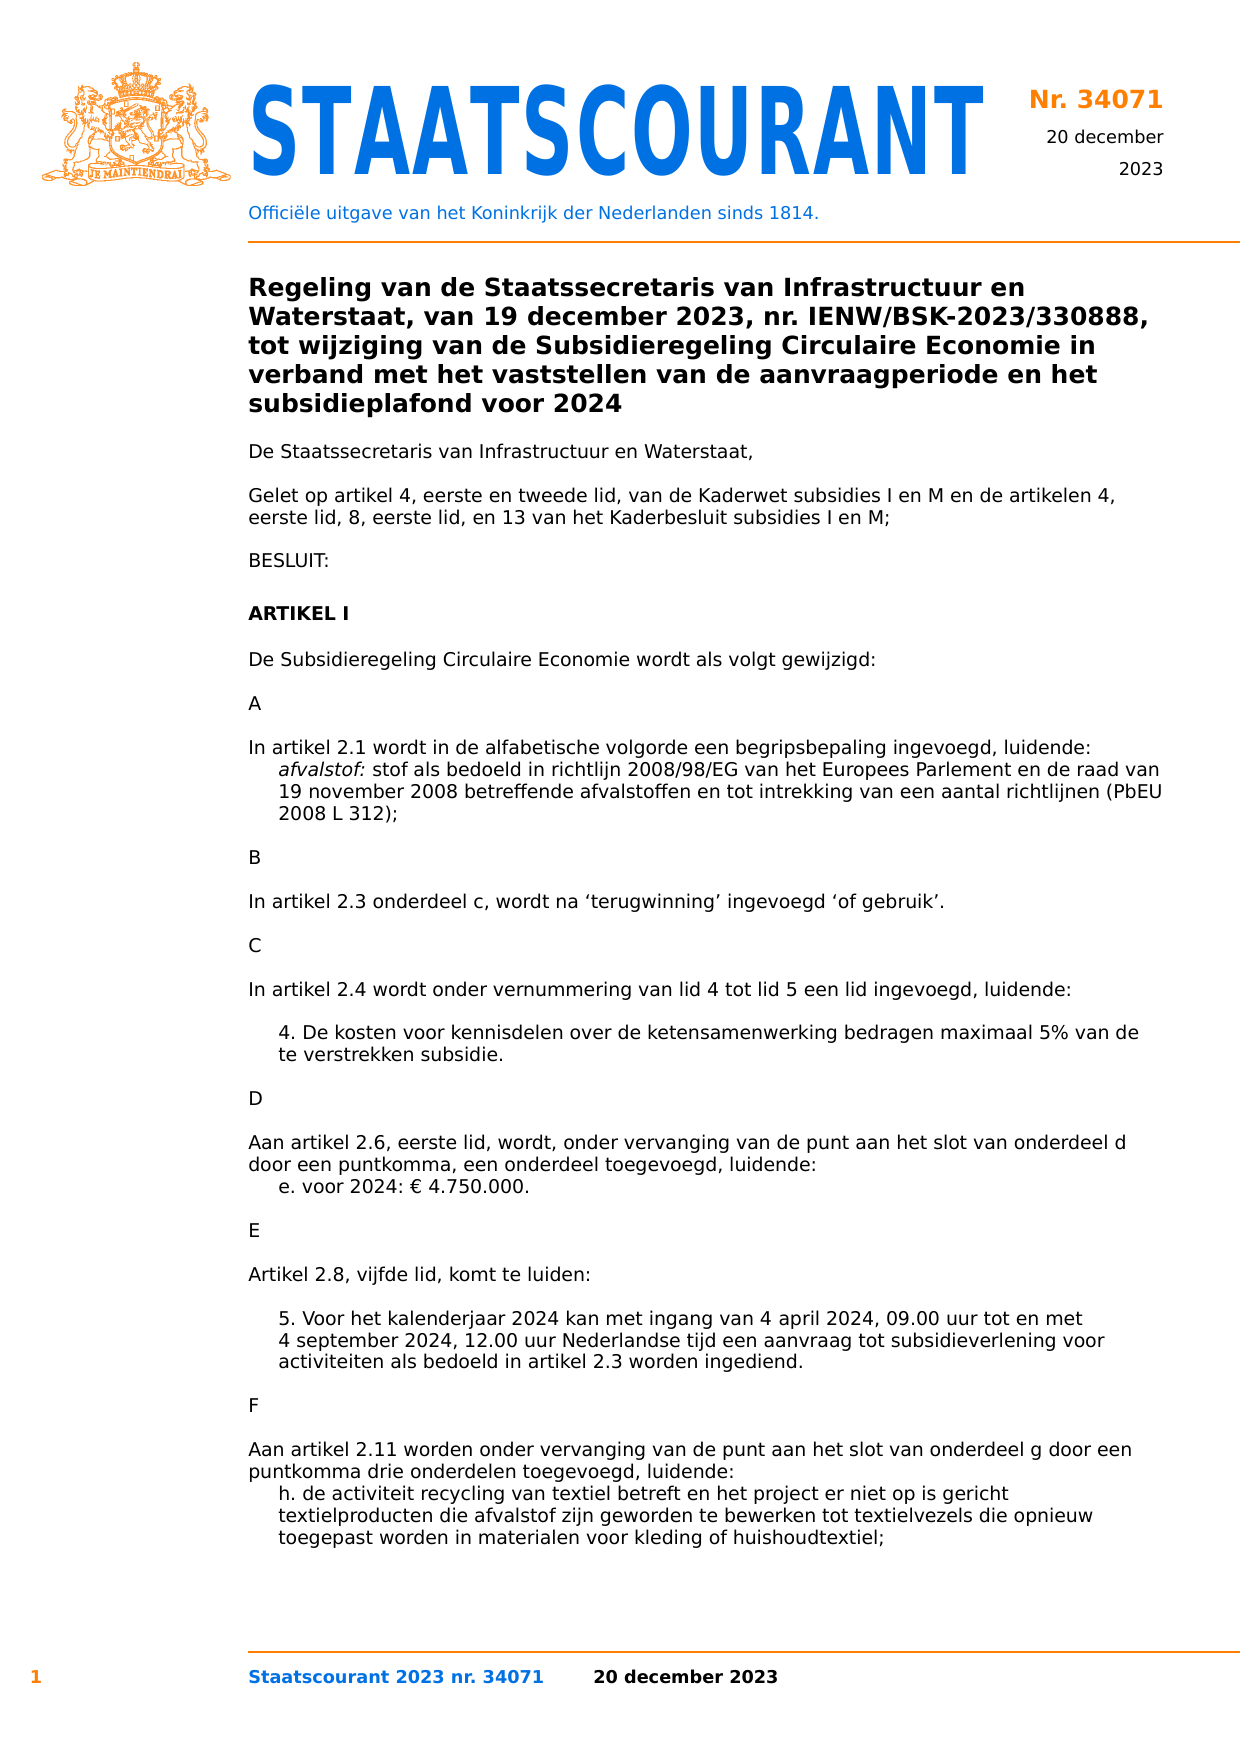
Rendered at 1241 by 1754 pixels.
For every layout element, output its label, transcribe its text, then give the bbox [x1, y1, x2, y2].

table_header [25, 62, 248, 241]
text In artikel 2.4 wordt onder vernummering van lid 4 tot lid 5 een lid ingevoegd, luidende: [248, 978, 1163, 1000]
text A [248, 693, 1163, 715]
text Aan artikel 2.11 worden onder vervanging van de punt aan het slot van onderdeel g door een puntkomma drie onderdelen toegevoegd, luidende: [248, 1439, 1163, 1483]
text In artikel 2.3 onderdeel c, wordt na ‘terugwinning’ ingevoegd ‘of gebruik’. [248, 891, 1163, 913]
text E [248, 1220, 1163, 1242]
text Aan artikel 2.6, eerste lid, wordt, onder vervanging van de punt aan het slot van onderdeel d door een puntkomma, een onderdeel toegevoegd, luidende: [248, 1132, 1163, 1176]
text D [248, 1088, 1163, 1110]
text De Staatssecretaris van Infrastructuur en Waterstaat, [248, 441, 1163, 463]
text h. de activiteit recycling van textiel betreft en het project er niet op is gericht textielproducten die afvalstof zijn geworden te bewerken tot textielvezels die opnieuw toegepast worden in materialen voor kleding of huishoudtextiel; [278, 1483, 1163, 1549]
text B [248, 847, 1163, 869]
subtitle ARTIKEL I [248, 602, 1163, 624]
table_cell 2023 [998, 153, 1240, 203]
table_header Nr. 34071 [998, 62, 1240, 121]
text 4. De kosten voor kennisdelen over de ketensamenwerking bedragen maximaal 5% van de te verstrekken subsidie. [278, 1022, 1163, 1066]
table_cell Officiële uitgave van het Koninkrijk der Nederlanden sinds 1814. [248, 203, 1240, 241]
text BESLUIT: [248, 550, 1163, 572]
text afvalstof: stof als bedoeld in richtlijn 2008/98/EG van het Europees Parlement en de raad van 19 november 2008 betreffende afvalstoffen en tot intrekking van een aantal richtlijnen (PbEU 2008 L 312); [278, 759, 1163, 825]
table_header STAATSCOURANT [248, 62, 998, 203]
text C [248, 934, 1163, 957]
text e. voor 2024: € 4.750.000. [278, 1176, 1163, 1198]
picture [41, 62, 231, 186]
text 5. Voor het kalenderjaar 2024 kan met ingang van 4 april 2024, 09.00 uur tot en met 4 september 2024, 12.00 uur Nederlandse tijd een aanvraag tot subsidieverlening voor activiteiten als bedoeld in artikel 2.3 worden ingediend. [278, 1307, 1163, 1373]
text De Subsidieregeling Circulaire Economie wordt als volgt gewijzigd: [248, 649, 1163, 671]
text Artikel 2.8, vijfde lid, komt te luiden: [248, 1264, 1163, 1286]
text F [248, 1395, 1163, 1417]
table_cell 20 december [998, 121, 1240, 153]
text Gelet op artikel 4, eerste en tweede lid, van de Kaderwet subsidies I en M en de artikelen 4, eerste lid, 8, eerste lid, en 13 van het Kaderbesluit subsidies I en M; [248, 484, 1163, 528]
subtitle Regeling van de Staatssecretaris van Infrastructuur en Waterstaat, van 19 december 2023, nr. IENW/BSK-2023/330888, tot wijziging van de Subsidieregeling Circulaire Economie in verband met het vaststellen van de aanvraagperiode en het subsidieplafond voor 2024 [248, 273, 1163, 419]
text In artikel 2.1 wordt in de alfabetische volgorde een begripsbepaling ingevoegd, luidende: [248, 737, 1163, 759]
